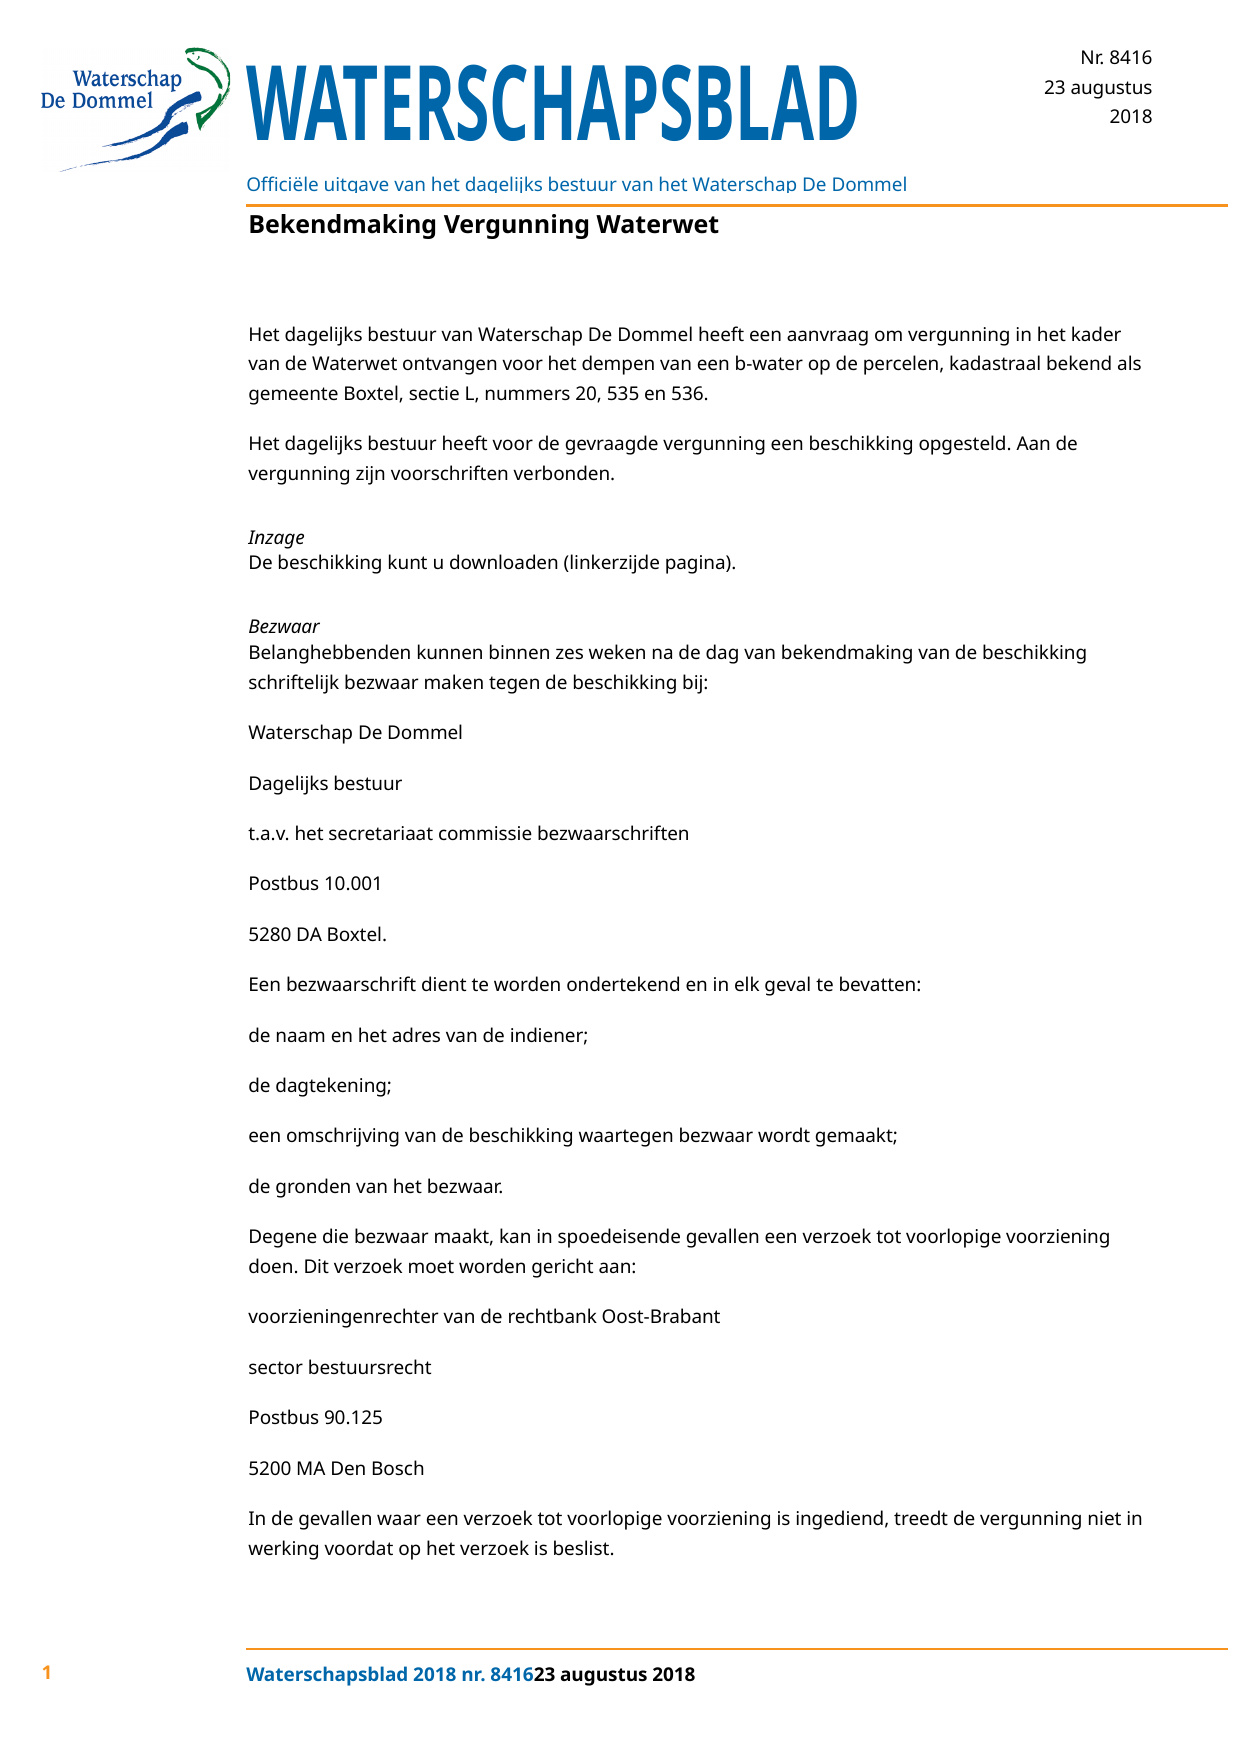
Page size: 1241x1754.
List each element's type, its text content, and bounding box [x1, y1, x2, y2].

text Dagelijks bestuur [248, 770, 1152, 795]
text de gronden van het bezwaar. [248, 1173, 1152, 1199]
text 5280 DA Boxtel. [248, 921, 1152, 947]
text Inzage [248, 524, 1152, 549]
text Bezwaar [248, 613, 1152, 639]
text Waterschap De Dommel [248, 719, 1152, 745]
text Het dagelijks bestuur van Waterschap De Dommel heeft een aanvraag om vergunning in het kader van de Waterwet ontvangen voor het dempen van een b-water op de percelen, kadastraal bekend als gemeente Boxtel, sectie L, nummers 20, 535 en 536. [248, 321, 1152, 406]
text de dagtekening; [248, 1072, 1152, 1098]
text sector bestuursrecht [248, 1354, 1152, 1379]
text De beschikking kunt u downloaden (linkerzijde pagina). [248, 549, 1152, 575]
text een omschrijving van de beschikking waartegen bezwaar wordt gemaakt; [248, 1123, 1152, 1148]
text Degene die bezwaar maakt, kan in spoedeisende gevallen een verzoek tot voorlopige voorziening doen. Dit verzoek moet worden gericht aan: [248, 1223, 1152, 1279]
text t.a.v. het secretariaat commissie bezwaarschriften [248, 820, 1152, 846]
text Belanghebbenden kunnen binnen zes weken na de dag van bekendmaking van de beschikking schriftelijk bezwaar maken tegen de beschikking bij: [248, 639, 1152, 694]
text Postbus 10.001 [248, 871, 1152, 896]
text Een bezwaarschrift dient te worden ondertekend en in elk geval te bevatten: [248, 971, 1152, 997]
text Postbus 90.125 [248, 1404, 1152, 1430]
text Het dagelijks bestuur heeft voor de gevraagde vergunning een beschikking opgesteld. Aan de vergunning zijn voorschriften verbonden. [248, 430, 1152, 486]
text In de gevallen waar een verzoek tot voorlopige voorziening is ingediend, treedt de vergunning niet in werking voordat op het verzoek is beslist. [248, 1505, 1152, 1560]
picture [41, 47, 231, 172]
text voorzieningenrechter van de rechtbank Oost-Brabant [248, 1303, 1152, 1329]
text de naam en het adres van de indiener; [248, 1022, 1152, 1047]
text 5200 MA Den Bosch [248, 1455, 1152, 1480]
text Bekendmaking Vergunning Waterwet [248, 207, 1152, 241]
